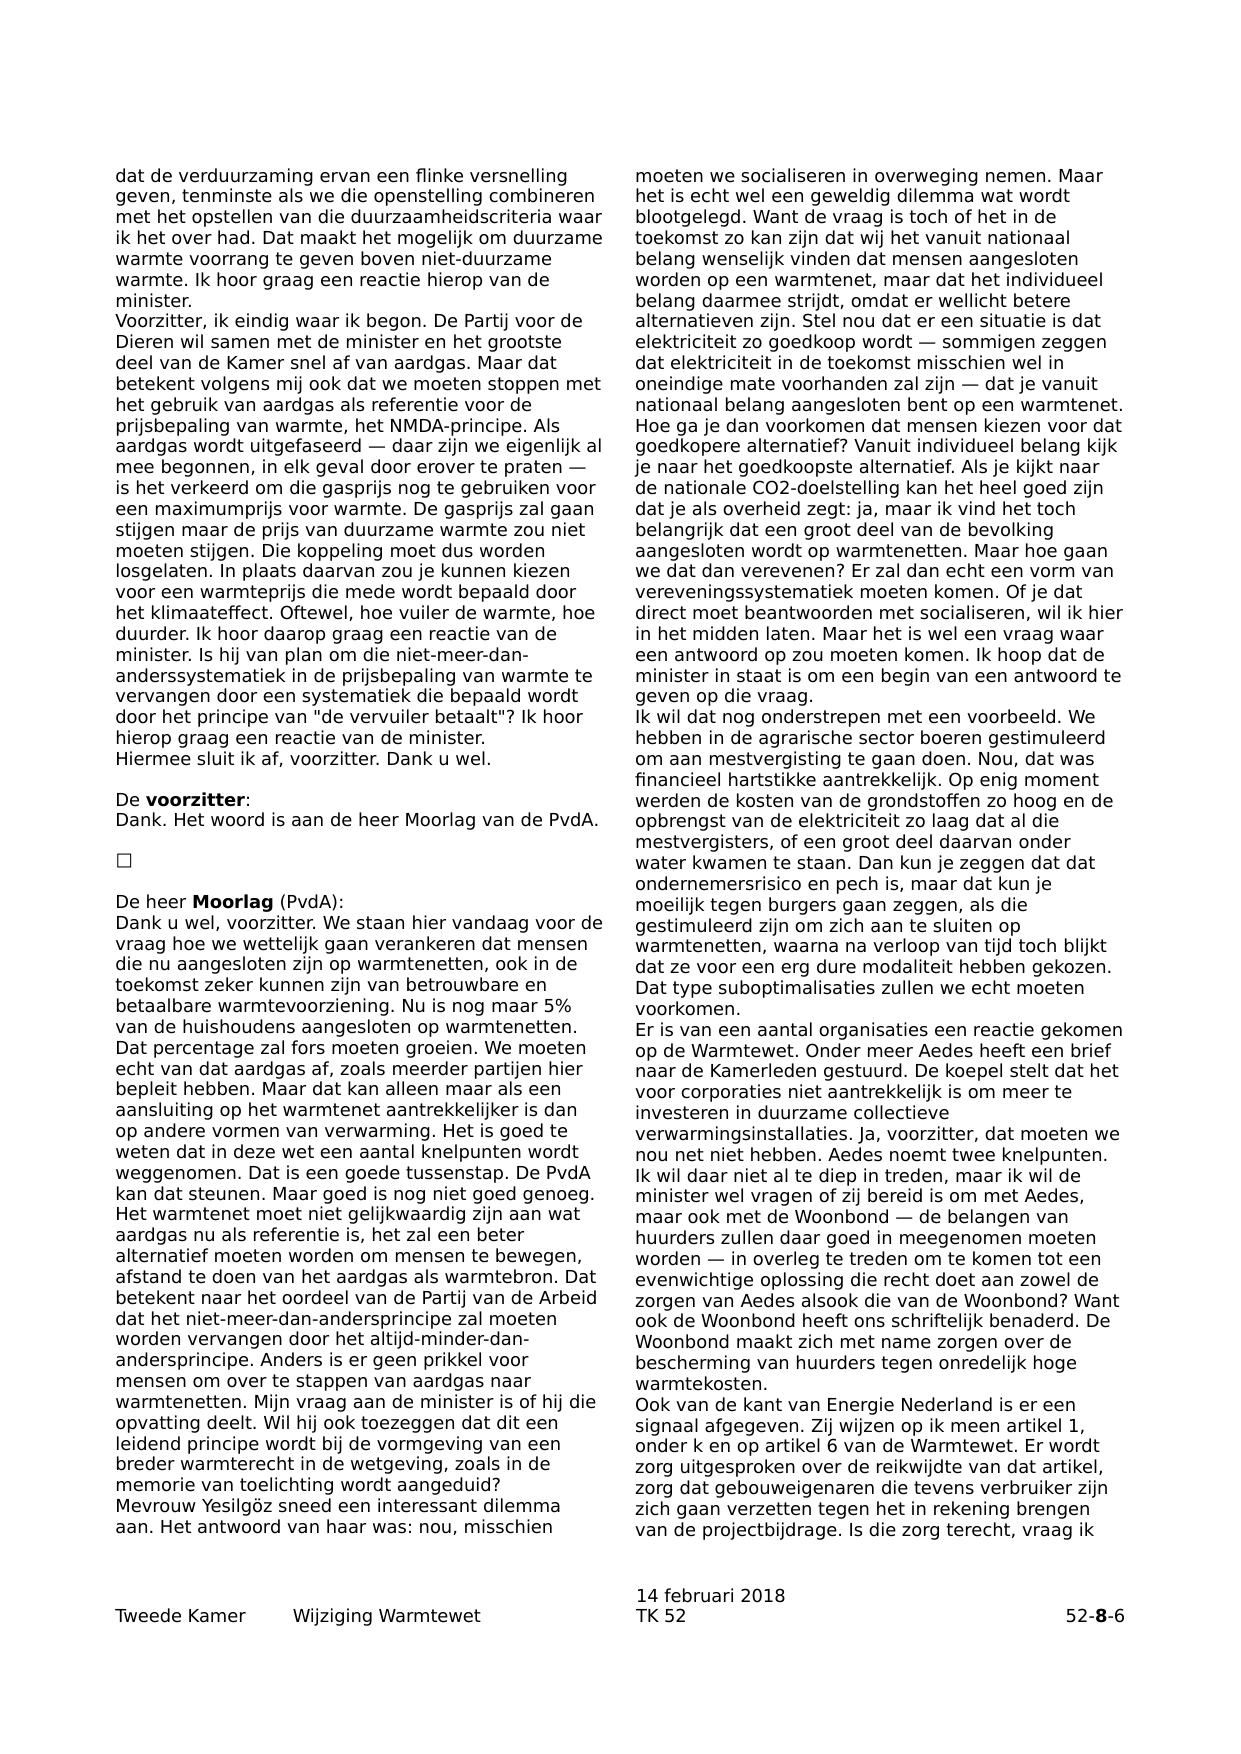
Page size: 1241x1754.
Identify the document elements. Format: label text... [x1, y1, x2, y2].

text Hiermee sluit ik af, voorzitter. Dank u wel. [115, 749, 605, 769]
text Ik wil dat nog onderstrepen met een voorbeeld. We hebben in de agrarische sector boeren gestimuleerd om aan mestvergisting te gaan doen. Nou, dat was financieel hartstikke aantrekkelijk. Op enig moment werden de kosten van de grondstoffen zo hoog en de opbrengst van de elektriciteit zo laag dat al die mestvergisters, of een groot deel daarvan onder water kwamen te staan. Dan kun je zeggen dat dat ondernemersrisico en pech is, maar dat kun je moeilijk tegen burgers gaan zeggen, als die gestimuleerd zijn om zich aan te sluiten op warmtenetten, waarna na verloop van tijd toch blijkt dat ze voor een erg dure modaliteit hebben gekozen. Dat type suboptimalisaties zullen we echt moeten voorkomen. [635, 707, 1125, 1019]
text Dank u wel, voorzitter. We staan hier vandaag voor de vraag hoe we wettelijk gaan verankeren dat mensen die nu aangesloten zijn op warmtenetten, ook in de toekomst zeker kunnen zijn van betrouwbare en betaalbare warmtevoorziening. Nu is nog maar 5% van de huishoudens aangesloten op warmtenetten. Dat percentage zal fors moeten groeien. We moeten echt van dat aardgas af, zoals meerder partijen hier bepleit hebben. Maar dat kan alleen maar als een aansluiting op het warmtenet aantrekkelijker is dan op andere vormen van verwarming. Het is goed te weten dat in deze wet een aantal knelpunten wordt weggenomen. Dat is een goede tussenstap. De PvdA kan dat steunen. Maar goed is nog niet goed genoeg. Het warmtenet moet niet gelijkwaardig zijn aan wat aardgas nu als referentie is, het zal een beter alternatief moeten worden om mensen te bewegen, afstand te doen van het aardgas als warmtebron. Dat betekent naar het oordeel van de Partij van de Arbeid dat het niet-meer-dan-andersprincipe zal moeten worden vervangen door het altijd-minder-dan-andersprincipe. Anders is er geen prikkel voor mensen om over te stappen van aardgas naar warmtenetten. Mijn vraag aan de minister is of hij die opvatting deelt. Wil hij ook toezeggen dat dit een leidend principe wordt bij de vormgeving van een breder warmterecht in de wetgeving, zoals in de memorie van toelichting wordt aangeduid? [115, 912, 605, 1496]
text De voorzitter: [115, 789, 605, 810]
text Mevrouw Yesilgöz sneed een interessant dilemma aan. Het antwoord van haar was: nou, misschien [115, 1496, 605, 1537]
text dat de verduurzaming ervan een flinke versnelling geven, tenminste als we die openstelling combineren met het opstellen van die duurzaamheidscriteria waar ik het over had. Dat maakt het mogelijk om duurzame warmte voorrang te geven boven niet-duurzame warmte. Ik hoor graag een reactie hierop van de minister. [115, 165, 605, 311]
text Er is van een aantal organisaties een reactie gekomen op de Warmtewet. Onder meer Aedes heeft een brief naar de Kamerleden gestuurd. De koepel stelt dat het voor corporaties niet aantrekkelijk is om meer te investeren in duurzame collectieve verwarmingsinstallaties. Ja, voorzitter, dat moeten we nou net niet hebben. Aedes noemt twee knelpunten. Ik wil daar niet al te diep in treden, maar ik wil de minister wel vragen of zij bereid is om met Aedes, maar ook met de Woonbond — de belangen van huurders zullen daar goed in meegenomen moeten worden — in overleg te treden om te komen tot een evenwichtige oplossing die recht doet aan zowel de zorgen van Aedes alsook die van de Woonbond? Want ook de Woonbond heeft ons schriftelijk benaderd. De Woonbond maakt zich met name zorgen over de bescherming van huurders tegen onredelijk hoge warmtekosten. [635, 1019, 1125, 1394]
text De heer Moorlag (PvdA): [115, 892, 605, 912]
text moeten we socialiseren in overweging nemen. Maar het is echt wel een geweldig dilemma wat wordt blootgelegd. Want de vraag is toch of het in de toekomst zo kan zijn dat wij het vanuit nationaal belang wenselijk vinden dat mensen aangesloten worden op een warmtenet, maar dat het individueel belang daarmee strijdt, omdat er wellicht betere alternatieven zijn. Stel nou dat er een situatie is dat elektriciteit zo goedkoop wordt — sommigen zeggen dat elektriciteit in de toekomst misschien wel in oneindige mate voorhanden zal zijn — dat je vanuit nationaal belang aangesloten bent op een warmtenet. Hoe ga je dan voorkomen dat mensen kiezen voor dat goedkopere alternatief? Vanuit individueel belang kijk je naar het goedkoopste alternatief. Als je kijkt naar de nationale CO2-doelstelling kan het heel goed zijn dat je als overheid zegt: ja, maar ik vind het toch belangrijk dat een groot deel van de bevolking aangesloten wordt op warmtenetten. Maar hoe gaan we dat dan verevenen? Er zal dan echt een vorm van vereveningssystematiek moeten komen. Of je dat direct moet beantwoorden met socialiseren, wil ik hier in het midden laten. Maar het is wel een vraag waar een antwoord op zou moeten komen. Ik hoop dat de minister in staat is om een begin van een antwoord te geven op die vraag. [635, 165, 1125, 707]
text Dank. Het woord is aan de heer Moorlag van de PvdA. [115, 810, 605, 831]
text Voorzitter, ik eindig waar ik begon. De Partij voor de Dieren wil samen met de minister en het grootste deel van de Kamer snel af van aardgas. Maar dat betekent volgens mij ook dat we moeten stoppen met het gebruik van aardgas als referentie voor de prijsbepaling van warmte, het NMDA-principe. Als aardgas wordt uitgefaseerd — daar zijn we eigenlijk al mee begonnen, in elk geval door erover te praten — is het verkeerd om die gasprijs nog te gebruiken voor een maximumprijs voor warmte. De gasprijs zal gaan stijgen maar de prijs van duurzame warmte zou niet moeten stijgen. Die koppeling moet dus worden losgelaten. In plaats daarvan zou je kunnen kiezen voor een warmteprijs die mede wordt bepaald door het klimaateffect. Oftewel, hoe vuiler de warmte, hoe duurder. Ik hoor daarop graag een reactie van de minister. Is hij van plan om die niet-meer-dan-anderssystematiek in de prijsbepaling van warmte te vervangen door een systematiek die bepaald wordt door het principe van "de vervuiler betaalt"? Ik hoor hierop graag een reactie van de minister. [115, 311, 605, 749]
text ⬜ [115, 851, 605, 872]
text Ook van de kant van Energie Nederland is er een signaal afgegeven. Zij wijzen op ik meen artikel 1, onder k en op artikel 6 van de Warmtewet. Er wordt zorg uitgesproken over de reikwijdte van dat artikel, zorg dat gebouweigenaren die tevens verbruiker zijn zich gaan verzetten tegen het in rekening brengen van de projectbijdrage. Is die zorg terecht, vraag ik [635, 1394, 1125, 1540]
